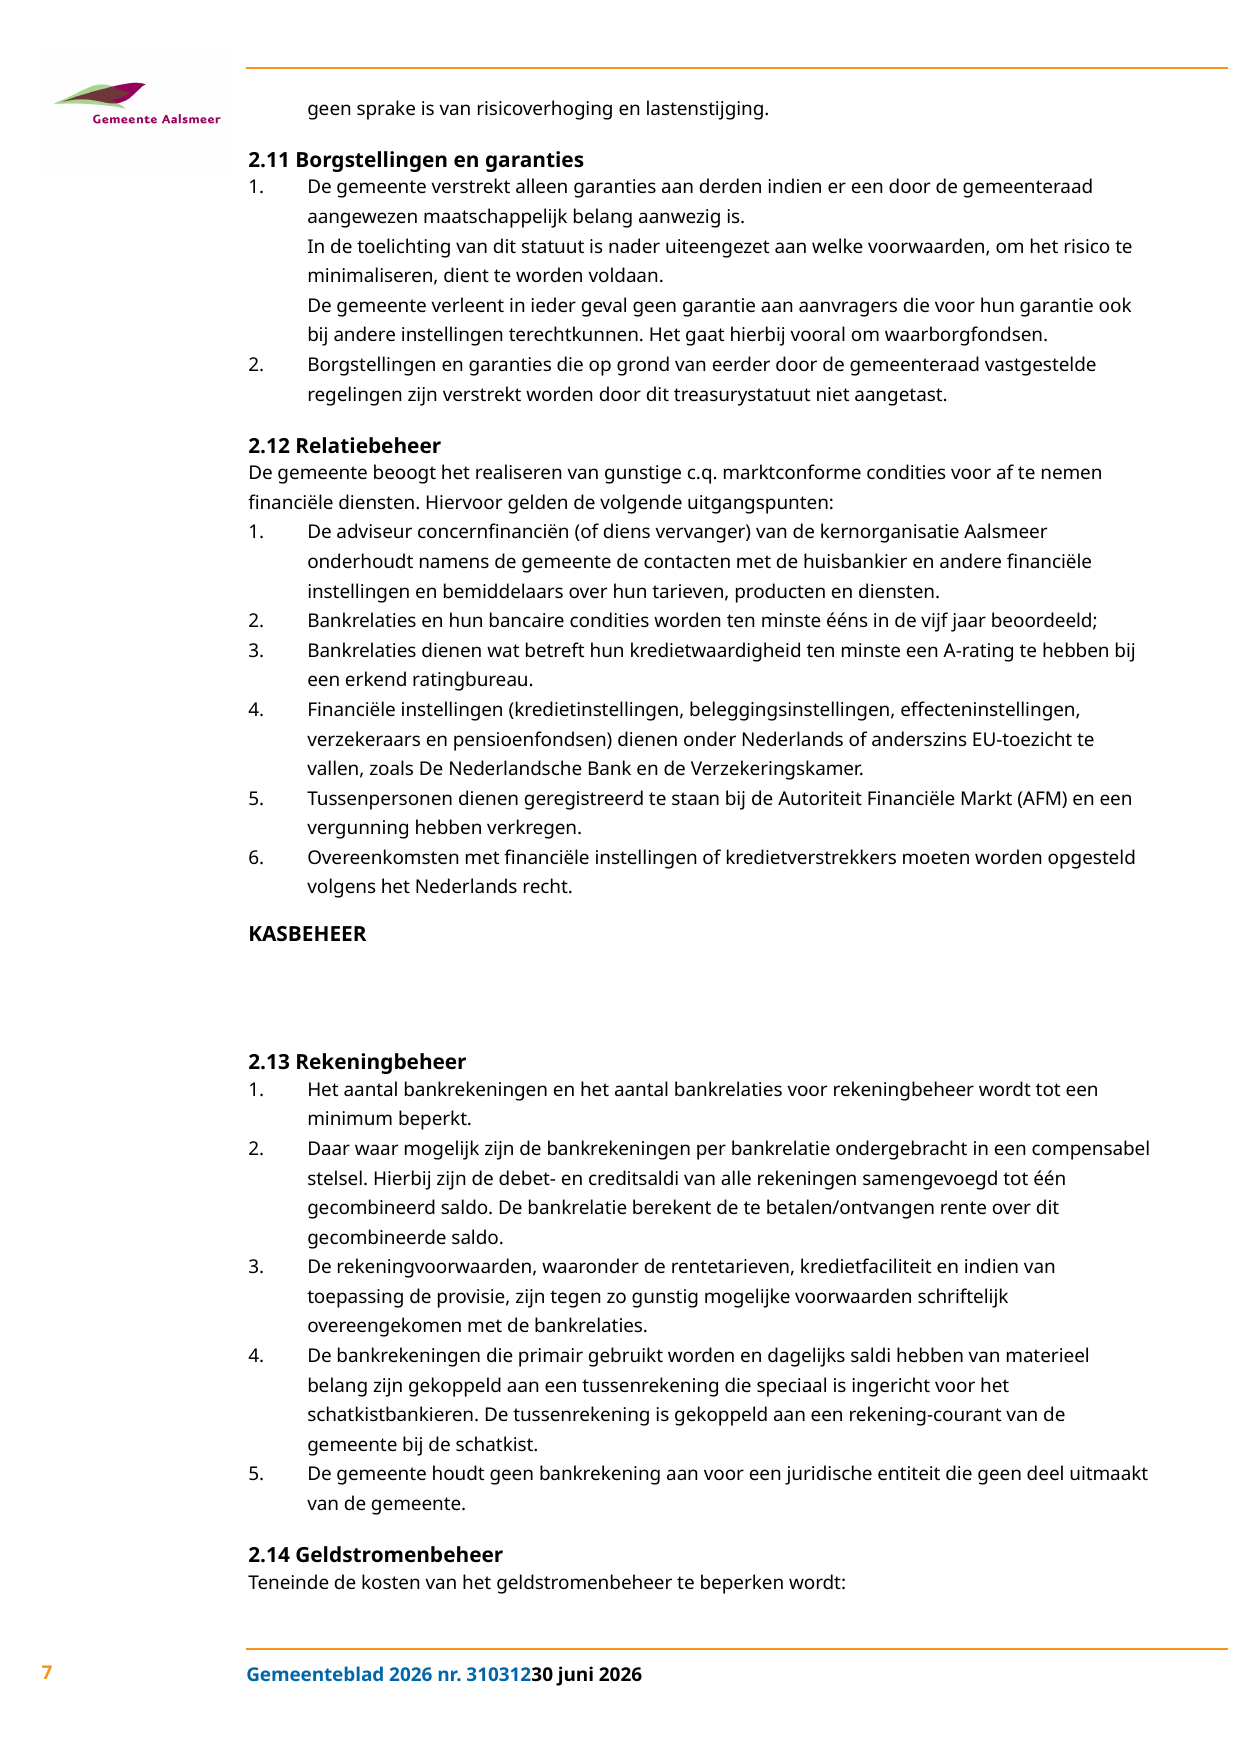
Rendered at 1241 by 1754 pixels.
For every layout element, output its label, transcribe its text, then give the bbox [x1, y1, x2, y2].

list De gemeente verstrekt alleen garanties aan derden indien er een door de gemeenteraad aangewezen maatschappelijk belang aanwezig is. [248, 174, 1152, 229]
list Borgstellingen en garanties die op grond van eerder door de gemeenteraad vastgestelde regelingen zijn verstrekt worden door dit treasurystatuut niet aangetast. [248, 351, 1152, 406]
list Overeenkomsten met financiële instellingen of kredietverstrekkers moeten worden opgesteld volgens het Nederlands recht. [248, 844, 1152, 899]
text 2.11 Borgstellingen en garanties [248, 145, 1152, 174]
text 2.13 Rekeningbeheer [248, 1047, 1152, 1076]
picture [41, 47, 231, 172]
text De gemeente beoogt het realiseren van gunstige c.q. marktconforme condities voor af te nemen financiële diensten. Hiervoor gelden de volgende uitgangspunten: [248, 459, 1152, 515]
text Teneinde de kosten van het geldstromenbeheer te beperken wordt: [248, 1569, 1152, 1595]
list De gemeente houdt geen bankrekening aan voor een juridische entiteit die geen deel uitmaakt van de gemeente. [248, 1461, 1152, 1516]
list De rekeningvoorwaarden, waaronder de rentetarieven, kredietfaciliteit en indien van toepassing de provisie, zijn tegen zo gunstig mogelijke voorwaarden schriftelijk overeengekomen met de bankrelaties. [248, 1253, 1152, 1338]
text KASBEHEER [248, 919, 1152, 948]
list De bankrekeningen die primair gebruikt worden en dagelijks saldi hebben van materieel belang zijn gekoppeld aan een tussenrekening die speciaal is ingericht voor het schatkistbankieren. De tussenrekening is gekoppeld aan een rekening-courant van de gemeente bij de schatkist. [248, 1342, 1152, 1457]
list De gemeente verleent in ieder geval geen garantie aan aanvragers die voor hun garantie ook bij andere instellingen terechtkunnen. Het gaat hierbij vooral om waarborgfondsen. [248, 292, 1152, 347]
list Daar waar mogelijk zijn de bankrekeningen per bankrelatie ondergebracht in een compensabel stelsel. Hierbij zijn de debet- en creditsaldi van alle rekeningen samengevoegd tot één gecombineerd saldo. De bankrelatie berekent de te betalen/ontvangen rente over dit gecombineerde saldo. [248, 1135, 1152, 1249]
list geen sprake is van risicoverhoging en lastenstijging. [248, 95, 1152, 121]
list In de toelichting van dit statuut is nader uiteengezet aan welke voorwaarden, om het risico te minimaliseren, dient te worden voldaan. [248, 233, 1152, 288]
list Het aantal bankrekeningen en het aantal bankrelaties voor rekeningbeheer wordt tot een minimum beperkt. [248, 1076, 1152, 1131]
text 2.14 Geldstromenbeheer [248, 1541, 1152, 1569]
text 2.12 Relatiebeheer [248, 431, 1152, 459]
list Tussenpersonen dienen geregistreerd te staan bij de Autoriteit Financiële Markt (AFM) en een vergunning hebben verkregen. [248, 785, 1152, 840]
list De adviseur concernfinanciën (of diens vervanger) van de kernorganisatie Aalsmeer onderhoudt namens de gemeente de contacten met de huisbankier en andere financiële instellingen en bemiddelaars over hun tarieven, producten en diensten. [248, 519, 1152, 604]
list Bankrelaties en hun bancaire condities worden ten minste ééns in de vijf jaar beoordeeld; [248, 607, 1152, 633]
list Financiële instellingen (kredietinstellingen, beleggingsinstellingen, effecteninstellingen, verzekeraars en pensioenfondsen) dienen onder Nederlands of anderszins EU-toezicht te vallen, zoals De Nederlandsche Bank en de Verzekeringskamer. [248, 696, 1152, 781]
list Bankrelaties dienen wat betreft hun kredietwaardigheid ten minste een A-rating te hebben bij een erkend ratingbureau. [248, 637, 1152, 692]
